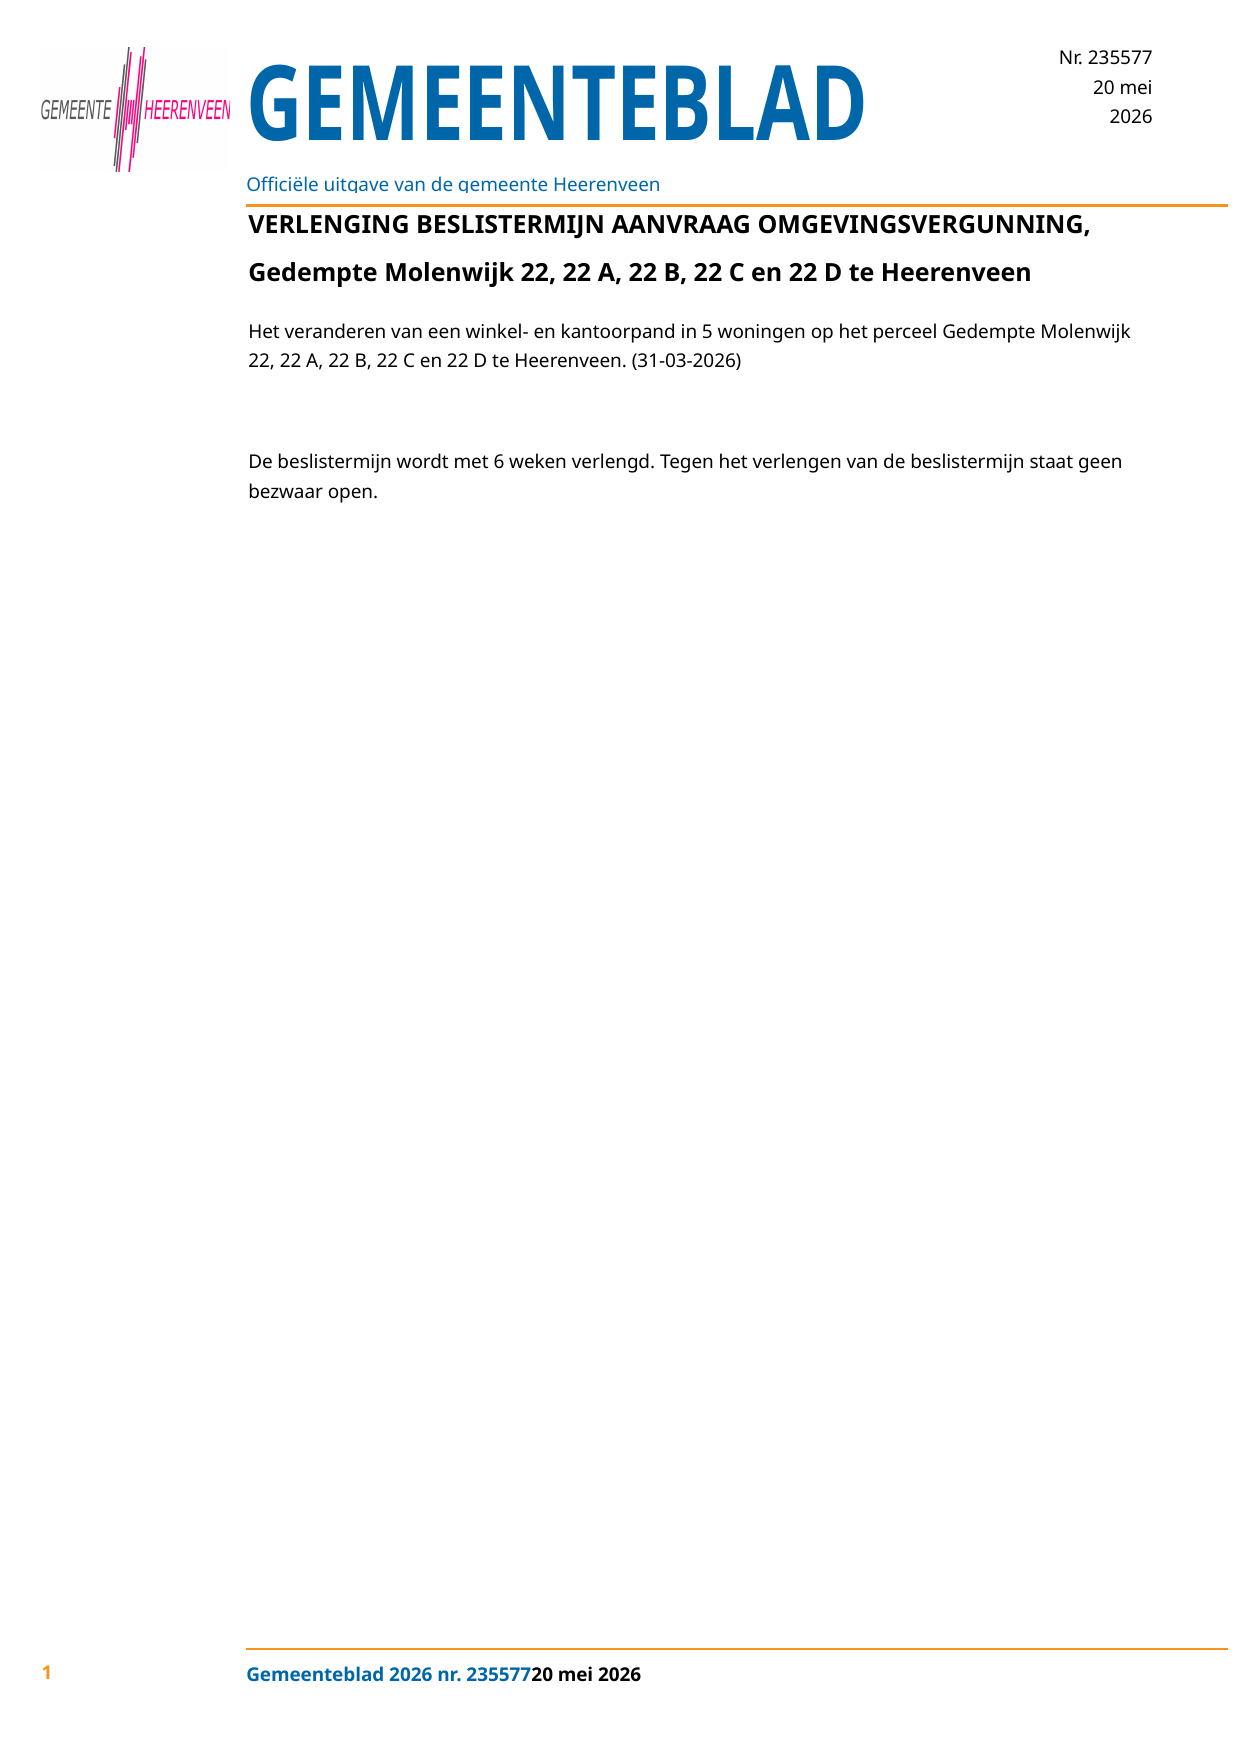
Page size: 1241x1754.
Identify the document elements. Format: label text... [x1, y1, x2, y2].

picture [41, 47, 231, 172]
text Het veranderen van een winkel- en kantoorpand in 5 woningen op het perceel Gedempte Molenwijk 22, 22 A, 22 B, 22 C en 22 D te Heerenveen. (31-03-2026) [248, 318, 1152, 373]
text VERLENGING BESLISTERMIJN AANVRAAG OMGEVINGSVERGUNNING, Gedempte Molenwijk 22, 22 A, 22 B, 22 C en 22 D te Heerenveen [248, 207, 1152, 288]
text De beslistermijn wordt met 6 weken verlengd. Tegen het verlengen van de beslistermijn staat geen bezwaar open. [248, 448, 1152, 504]
